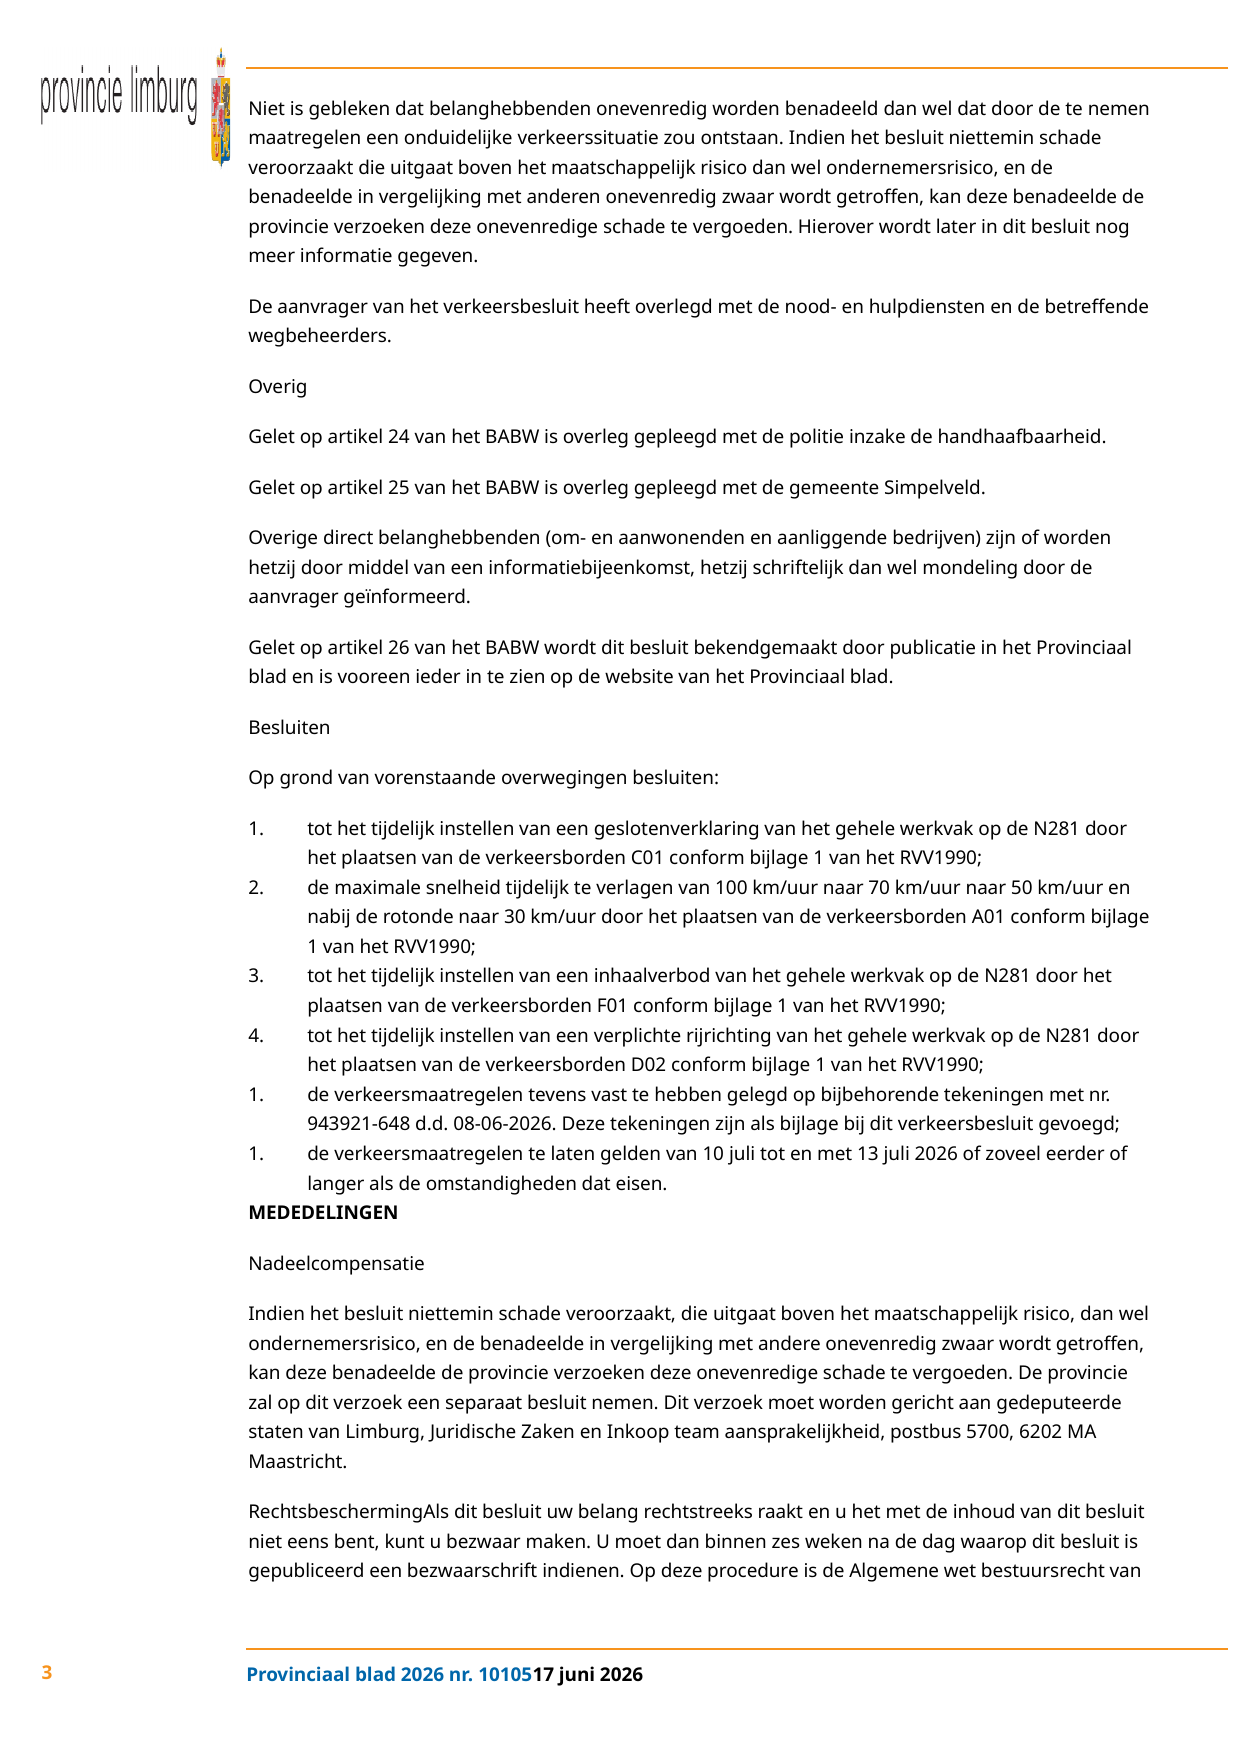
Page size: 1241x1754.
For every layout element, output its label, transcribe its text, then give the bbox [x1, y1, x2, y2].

text Indien het besluit niettemin schade veroorzaakt, die uitgaat boven het maatschappelijk risico, dan wel ondernemersrisico, en de benadeelde in vergelijking met andere onevenredig zwaar wordt getroffen, kan deze benadeelde de provincie verzoeken deze onevenredige schade te vergoeden. De provincie zal op dit verzoek een separaat besluit nemen. Dit verzoek moet worden gericht aan gedeputeerde staten van Limburg, Juridische Zaken en Inkoop team aansprakelijkheid, postbus 5700, 6202 MA Maastricht. [248, 1300, 1152, 1474]
text Overige direct belanghebbenden (om- en aanwonenden en aanliggende bedrijven) zijn of worden hetzij door middel van een informatiebijeenkomst, hetzij schriftelijk dan wel mondeling door de aanvrager geïnformeerd. [248, 524, 1152, 609]
list tot het tijdelijk instellen van een geslotenverklaring van het gehele werkvak op de N281 door het plaatsen van de verkeersborden C01 conform bijlage 1 van het RVV1990; [248, 815, 1152, 870]
picture [41, 47, 231, 172]
text MEDEDELINGEN [248, 1199, 1152, 1225]
list tot het tijdelijk instellen van een inhaalverbod van het gehele werkvak op de N281 door het plaatsen van de verkeersborden F01 conform bijlage 1 van het RVV1990; [248, 963, 1152, 1018]
text Gelet op artikel 25 van het BABW is overleg gepleegd met de gemeente Simpelveld. [248, 474, 1152, 500]
text De aanvrager van het verkeersbesluit heeft overlegd met de nood- en hulpdiensten en de betreffende wegbeheerders. [248, 293, 1152, 348]
text Gelet op artikel 24 van het BABW is overleg gepleegd met de politie inzake de handhaafbaarheid. [248, 423, 1152, 449]
text Niet is gebleken dat belanghebbenden onevenredig worden benadeeld dan wel dat door de te nemen maatregelen een onduidelijke verkeerssituatie zou ontstaan. Indien het besluit niettemin schade veroorzaakt die uitgaat boven het maatschappelijk risico dan wel ondernemersrisico, en de benadeelde in vergelijking met anderen onevenredig zwaar wordt getroffen, kan deze benadeelde de provincie verzoeken deze onevenredige schade te vergoeden. Hierover wordt later in dit besluit nog meer informatie gegeven. [248, 95, 1152, 268]
text Op grond van vorenstaande overwegingen besluiten: [248, 764, 1152, 790]
list tot het tijdelijk instellen van een verplichte rijrichting van het gehele werkvak op de N281 door het plaatsen van de verkeersborden D02 conform bijlage 1 van het RVV1990; [248, 1022, 1152, 1077]
text Besluiten [248, 714, 1152, 740]
text Nadeelcompensatie [248, 1250, 1152, 1276]
text Overig [248, 373, 1152, 399]
list de verkeersmaatregelen te laten gelden van 10 juli tot en met 13 juli 2026 of zoveel eerder of langer als de omstandigheden dat eisen. [248, 1140, 1152, 1196]
text RechtsbeschermingAls dit besluit uw belang rechtstreeks raakt en u het met de inhoud van dit besluit niet eens bent, kunt u bezwaar maken. U moet dan binnen zes weken na de dag waarop dit besluit is gepubliceerd een bezwaarschrift indienen. Op deze procedure is de Algemene wet bestuursrecht van [248, 1498, 1152, 1583]
text Gelet op artikel 26 van het BABW wordt dit besluit bekendgemaakt door publicatie in het Provinciaal blad en is vooreen ieder in te zien op de website van het Provinciaal blad. [248, 634, 1152, 689]
list de verkeersmaatregelen tevens vast te hebben gelegd op bijbehorende tekeningen met nr. 943921-648 d.d. 08-06-2026. Deze tekeningen zijn als bijlage bij dit verkeersbesluit gevoegd; [248, 1081, 1152, 1136]
list de maximale snelheid tijdelijk te verlagen van 100 km/uur naar 70 km/uur naar 50 km/uur en nabij de rotonde naar 30 km/uur door het plaatsen van de verkeersborden A01 conform bijlage 1 van het RVV1990; [248, 874, 1152, 959]
